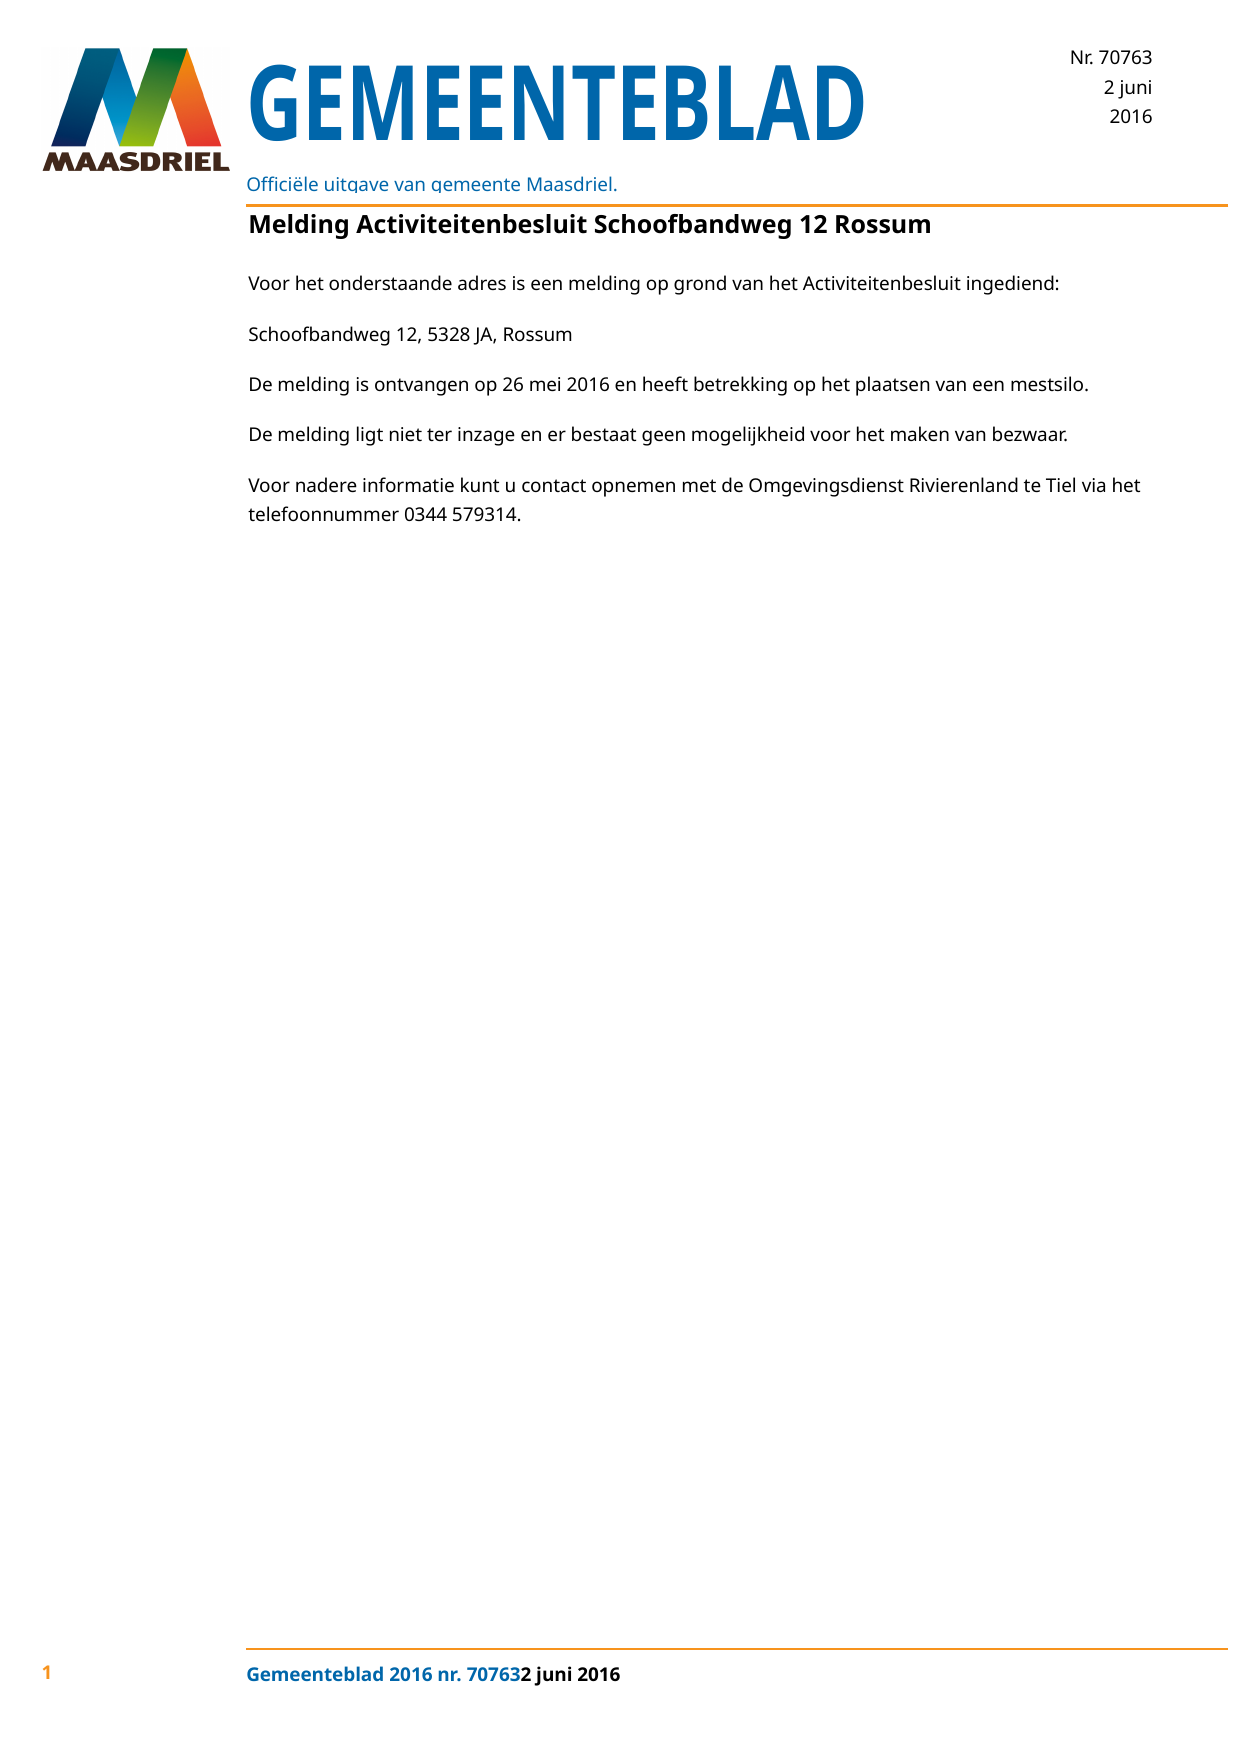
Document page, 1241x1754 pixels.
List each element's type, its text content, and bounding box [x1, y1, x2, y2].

text Schoofbandweg 12, 5328 JA, Rossum [248, 321, 1152, 346]
text Voor nadere informatie kunt u contact opnemen met de Omgevingsdienst Rivierenland te Tiel via het telefoonnummer 0344 579314. [248, 472, 1152, 527]
text Voor het onderstaande adres is een melding op grond van het Activiteitenbesluit ingediend: [248, 270, 1152, 296]
picture [41, 47, 231, 172]
text De melding ligt niet ter inzage en er bestaat geen mogelijkheid voor het maken van bezwaar. [248, 422, 1152, 447]
text Melding Activiteitenbesluit Schoofbandweg 12 Rossum [248, 207, 1152, 241]
text De melding is ontvangen op 26 mei 2016 en heeft betrekking op het plaatsen van een mestsilo. [248, 371, 1152, 397]
